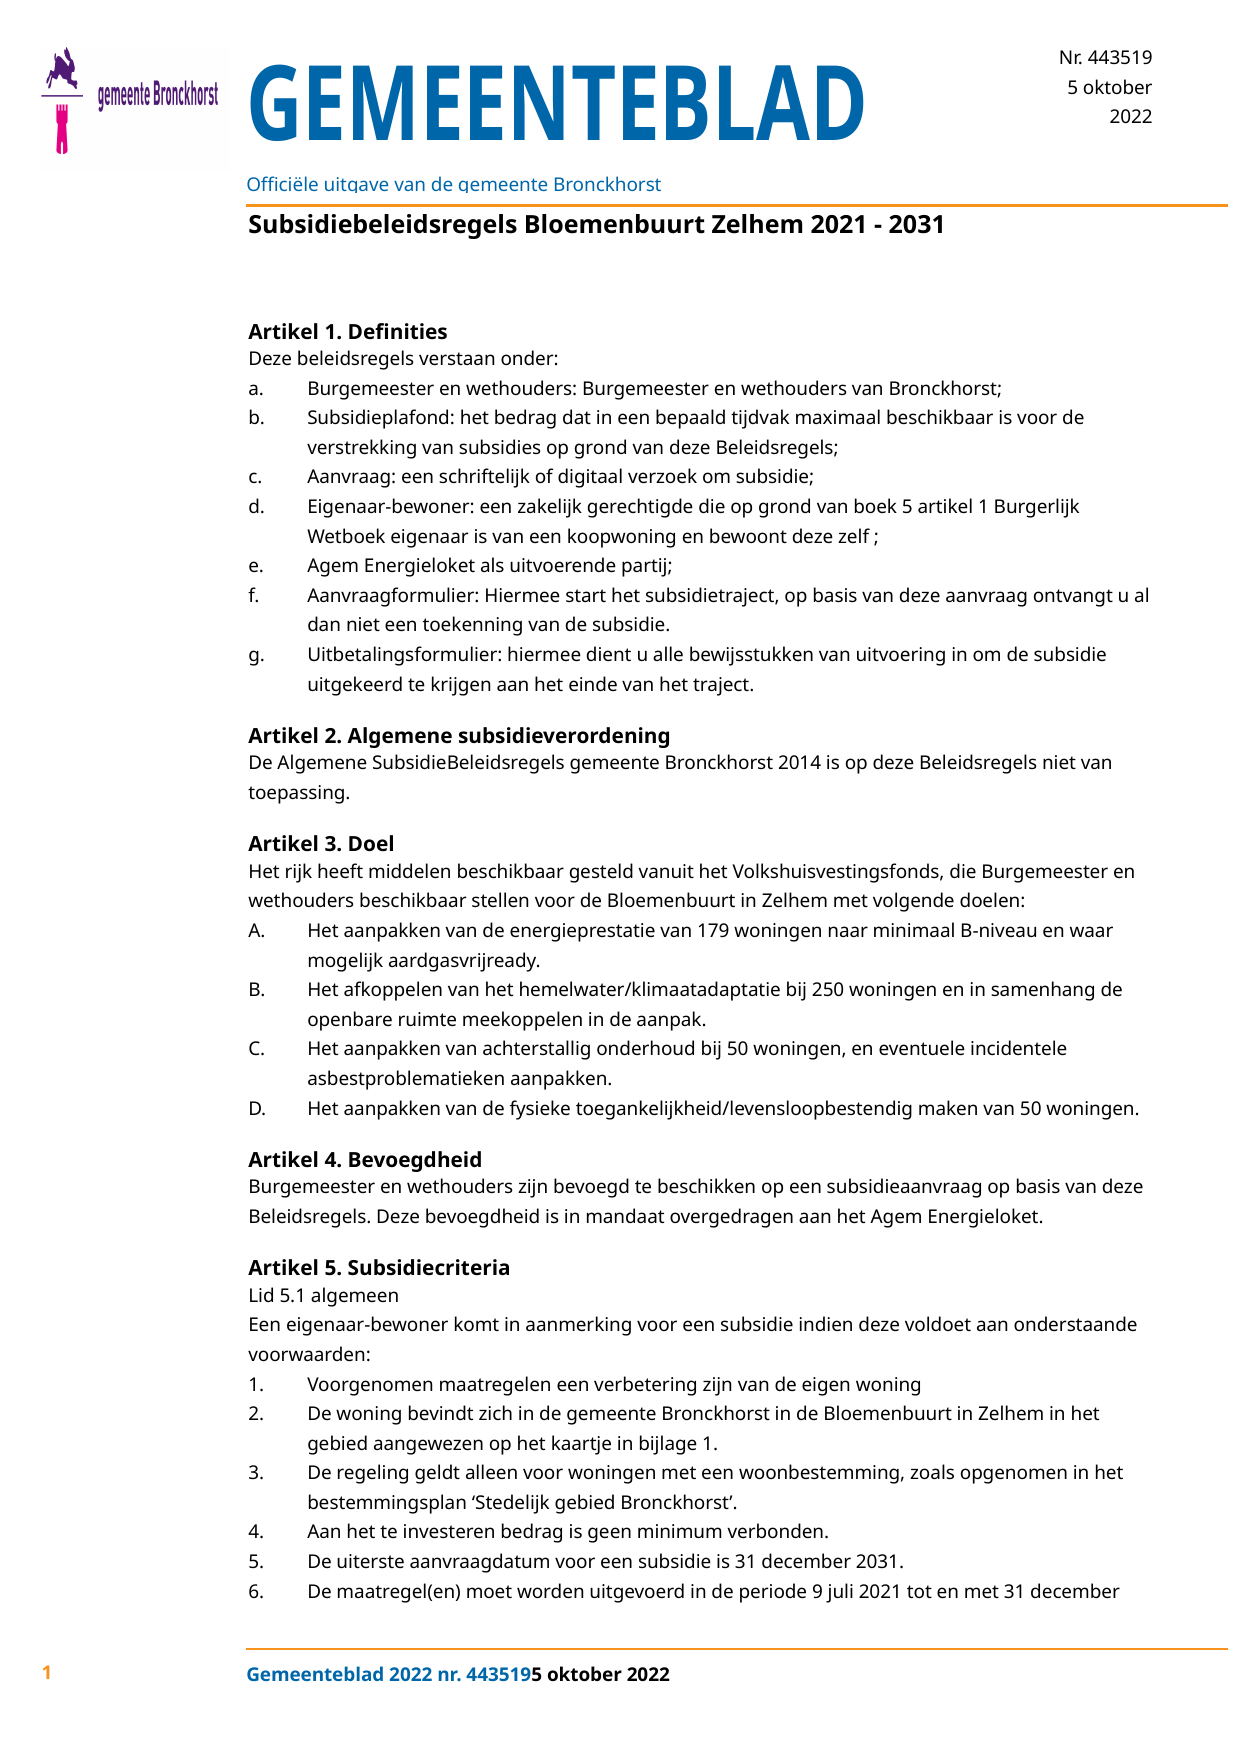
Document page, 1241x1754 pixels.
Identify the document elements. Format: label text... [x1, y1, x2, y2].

list Het aanpakken van de fysieke toegankelijkheid/levensloopbestendig maken van 50 woningen. [248, 1095, 1152, 1120]
list Het aanpakken van de energieprestatie van 179 woningen naar minimaal B-niveau en waar mogelijk aardgasvrijready. [248, 917, 1152, 972]
text Een eigenaar-bewoner komt in aanmerking voor een subsidie indien deze voldoet aan onderstaande voorwaarden: [248, 1312, 1152, 1367]
list Aan het te investeren bedrag is geen minimum verbonden. [248, 1519, 1152, 1544]
text Artikel 1. Definities [248, 317, 1152, 345]
picture [41, 47, 231, 172]
list De woning bevindt zich in de gemeente Bronckhorst in de Bloemenbuurt in Zelhem in het gebied aangewezen op het kaartje in bijlage 1. [248, 1400, 1152, 1456]
list Het afkoppelen van het hemelwater/klimaatadaptatie bij 250 woningen en in samenhang de openbare ruimte meekoppelen in de aanpak. [248, 976, 1152, 1032]
text Artikel 4. Bevoegdheid [248, 1145, 1152, 1173]
list Aanvraagformulier: Hiermee start het subsidietraject, op basis van deze aanvraag ontvangt u al dan niet een toekenning van de subsidie. [248, 582, 1152, 637]
list Agem Energieloket als uitvoerende partij; [248, 552, 1152, 578]
text Burgemeester en wethouders zijn bevoegd te beschikken op een subsidieaanvraag op basis van deze Beleidsregels. Deze bevoegdheid is in mandaat overgedragen aan het Agem Energieloket. [248, 1173, 1152, 1229]
list Burgemeester en wethouders: Burgemeester en wethouders van Bronckhorst; [248, 375, 1152, 401]
list Eigenaar-bewoner: een zakelijk gerechtigde die op grond van boek 5 artikel 1 Burgerlijk Wetboek eigenaar is van een koopwoning en bewoont deze zelf ; [248, 493, 1152, 548]
list De regeling geldt alleen voor woningen met een woonbestemming, zoals opgenomen in het bestemmingsplan ‘Stedelijk gebied Bronckhorst’. [248, 1459, 1152, 1515]
list Het aanpakken van achterstallig onderhoud bij 50 woningen, en eventuele incidentele asbestproblematieken aanpakken. [248, 1036, 1152, 1091]
text De Algemene SubsidieBeleidsregels gemeente Bronckhorst 2014 is op deze Beleidsregels niet van toepassing. [248, 749, 1152, 805]
text Deze beleidsregels verstaan onder: [248, 345, 1152, 371]
text Artikel 2. Algemene subsidieverordening [248, 721, 1152, 749]
text Artikel 5. Subsidiecriteria [248, 1253, 1152, 1282]
text Het rijk heeft middelen beschikbaar gesteld vanuit het Volkshuisvestingsfonds, die Burgemeester en wethouders beschikbaar stellen voor de Bloemenbuurt in Zelhem met volgende doelen: [248, 858, 1152, 913]
text Artikel 3. Doel [248, 829, 1152, 858]
list Aanvraag: een schriftelijk of digitaal verzoek om subsidie; [248, 464, 1152, 489]
list Voorgenomen maatregelen een verbetering zijn van de eigen woning [248, 1371, 1152, 1396]
list Subsidieplafond: het bedrag dat in een bepaald tijdvak maximaal beschikbaar is voor de verstrekking van subsidies op grond van deze Beleidsregels; [248, 404, 1152, 460]
text Lid 5.1 algemeen [248, 1282, 1152, 1308]
list Uitbetalingsformulier: hiermee dient u alle bewijsstukken van uitvoering in om de subsidie uitgekeerd te krijgen aan het einde van het traject. [248, 641, 1152, 696]
list De maatregel(en) moet worden uitgevoerd in de periode 9 juli 2021 tot en met 31 december [248, 1578, 1152, 1603]
text Subsidiebeleidsregels Bloemenbuurt Zelhem 2021 - 2031 [248, 207, 1152, 241]
list De uiterste aanvraagdatum voor een subsidie is 31 december 2031. [248, 1548, 1152, 1574]
